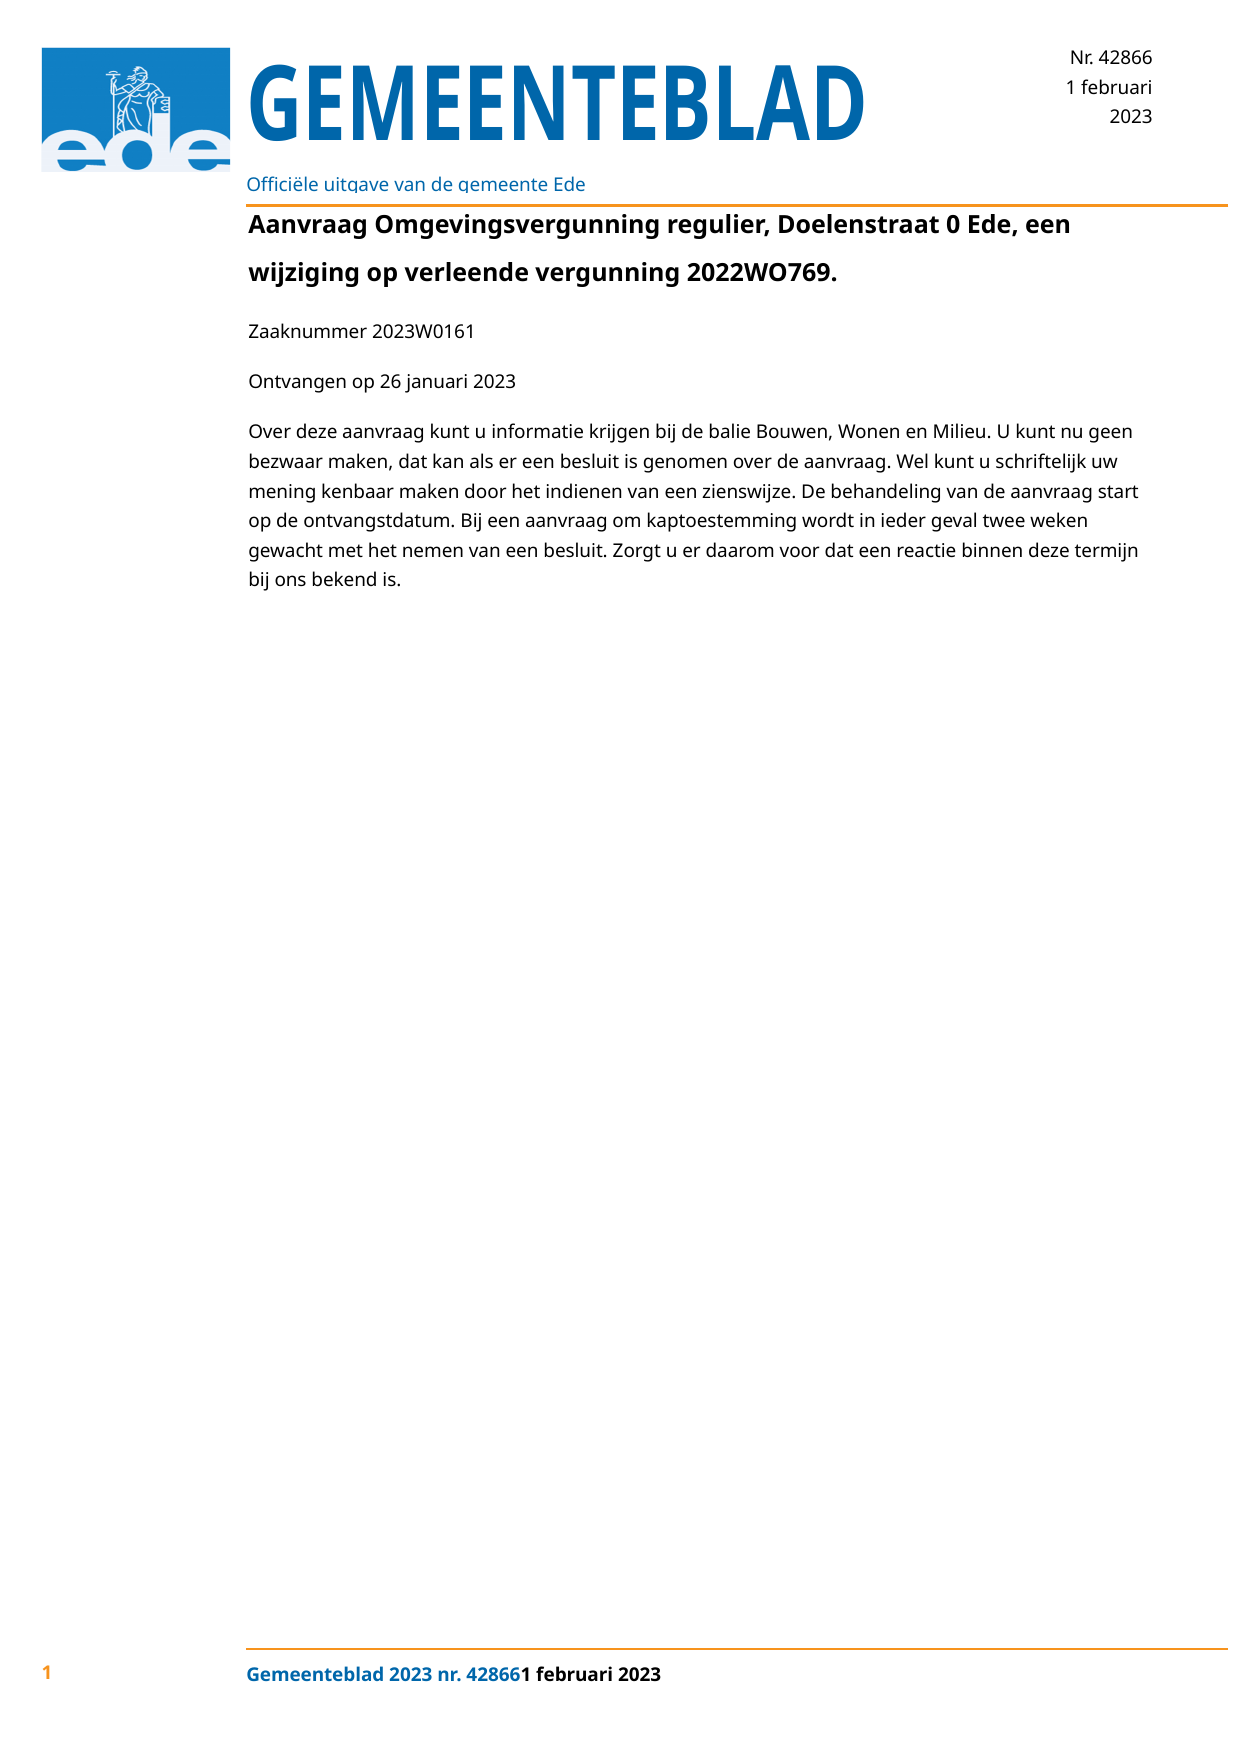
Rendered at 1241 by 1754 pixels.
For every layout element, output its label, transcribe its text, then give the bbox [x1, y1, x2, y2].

picture [41, 47, 231, 172]
text Aanvraag Omgevingsvergunning regulier, Doelenstraat 0 Ede, een wijziging op verleende vergunning 2022WO769. [248, 207, 1152, 288]
text Over deze aanvraag kunt u informatie krijgen bij de balie Bouwen, Wonen en Milieu. U kunt nu geen bezwaar maken, dat kan als er een besluit is genomen over de aanvraag. Wel kunt u schriftelijk uw mening kenbaar maken door het indienen van een zienswijze. De behandeling van de aanvraag start op de ontvangstdatum. Bij een aanvraag om kaptoestemming wordt in ieder geval twee weken gewacht met het nemen van een besluit. Zorgt u er daarom voor dat een reactie binnen deze termijn bij ons bekend is. [248, 419, 1152, 592]
text Ontvangen op 26 januari 2023 [248, 368, 1152, 394]
text Zaaknummer 2023W0161 [248, 318, 1152, 344]
